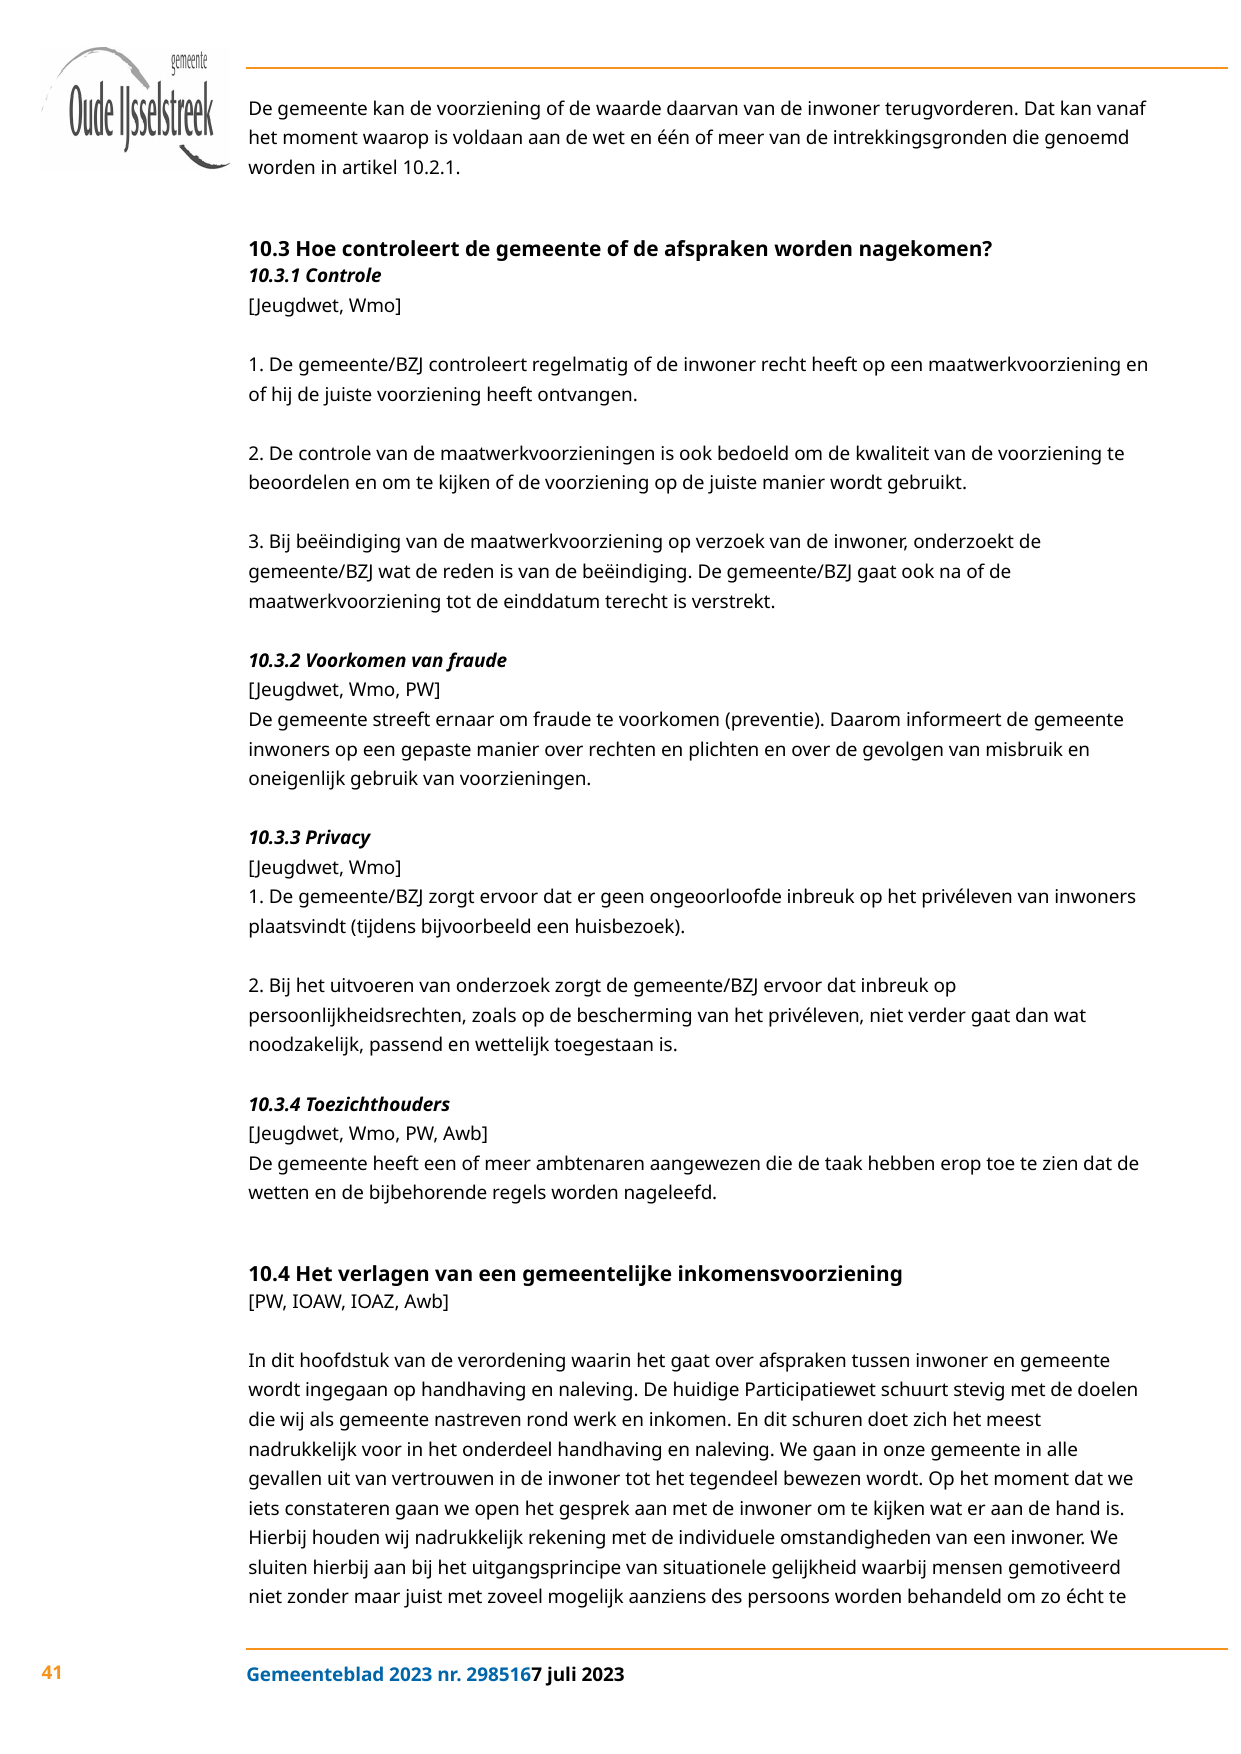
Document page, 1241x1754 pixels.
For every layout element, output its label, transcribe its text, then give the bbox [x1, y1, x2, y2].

text 1. De gemeente/BZJ controleert regelmatig of de inwoner recht heeft op een maatwerkvoorziening en of hij de juiste voorziening heeft ontvangen. [248, 351, 1152, 406]
text [Jeugdwet, Wmo, PW] [248, 677, 1152, 702]
text [Jeugdwet, Wmo, PW, Awb] [248, 1120, 1152, 1146]
text [Jeugdwet, Wmo] [248, 292, 1152, 318]
text De gemeente streeft ernaar om fraude te voorkomen (preventie). Daarom informeert de gemeente inwoners op een gepaste manier over rechten en plichten en over de gevolgen van misbruik en oneigenlijk gebruik van voorzieningen. [248, 706, 1152, 791]
text 10.3.2 Voorkomen van fraude [248, 647, 1152, 673]
text 2. Bij het uitvoeren van onderzoek zorgt de gemeente/BZJ ervoor dat inbreuk op persoonlijkheidsrechten, zoals op de bescherming van het privéleven, niet verder gaat dan wat noodzakelijk, passend en wettelijk toegestaan is. [248, 972, 1152, 1057]
text 10.3.4 Toezichthouders [248, 1091, 1152, 1116]
text 2. De controle van de maatwerkvoorzieningen is ook bedoeld om de kwaliteit van de voorziening te beoordelen en om te kijken of de voorziening op de juiste manier wordt gebruikt. [248, 440, 1152, 495]
text In dit hoofdstuk van de verordening waarin het gaat over afspraken tussen inwoner en gemeente wordt ingegaan op handhaving en naleving. De huidige Participatiewet schuurt stevig met de doelen die wij als gemeente nastreven rond werk en inkomen. En dit schuren doet zich het meest nadrukkelijk voor in het onderdeel handhaving en naleving. We gaan in onze gemeente in alle gevallen uit van vertrouwen in de inwoner tot het tegendeel bewezen wordt. Op het moment dat we iets constateren gaan we open het gesprek aan met de inwoner om te kijken wat er aan de hand is. Hierbij houden wij nadrukkelijk rekening met de individuele omstandigheden van een inwoner. We sluiten hierbij aan bij het uitgangsprincipe van situationele gelijkheid waarbij mensen gemotiveerd niet zonder maar juist met zoveel mogelijk aanziens des persoons worden behandeld om zo écht te [248, 1347, 1152, 1609]
text 10.3 Hoe controleert de gemeente of de afspraken worden nagekomen? [248, 234, 1152, 262]
text [PW, IOAW, IOAZ, Awb] [248, 1288, 1152, 1314]
text De gemeente kan de voorziening of de waarde daarvan van de inwoner terugvorderen. Dat kan vanaf het moment waarop is voldaan aan de wet en één of meer van de intrekkingsgronden die genoemd worden in artikel 10.2.1. [248, 95, 1152, 180]
text 1. De gemeente/BZJ zorgt ervoor dat er geen ongeoorloofde inbreuk op het privéleven van inwoners plaatsvindt (tijdens bijvoorbeeld een huisbezoek). [248, 884, 1152, 939]
text 3. Bij beëindiging van de maatwerkvoorziening op verzoek van de inwoner, onderzoekt de gemeente/BZJ wat de reden is van de beëindiging. De gemeente/BZJ gaat ook na of de maatwerkvoorziening tot de einddatum terecht is verstrekt. [248, 529, 1152, 613]
picture [41, 47, 231, 172]
text 10.3.1 Controle [248, 262, 1152, 288]
text 10.3.3 Privacy [248, 824, 1152, 850]
text De gemeente heeft een of meer ambtenaren aangewezen die de taak hebben erop toe te zien dat de wetten en de bijbehorende regels worden nageleefd. [248, 1150, 1152, 1205]
text [Jeugdwet, Wmo] [248, 854, 1152, 880]
text 10.4 Het verlagen van een gemeentelijke inkomensvoorziening [248, 1259, 1152, 1288]
